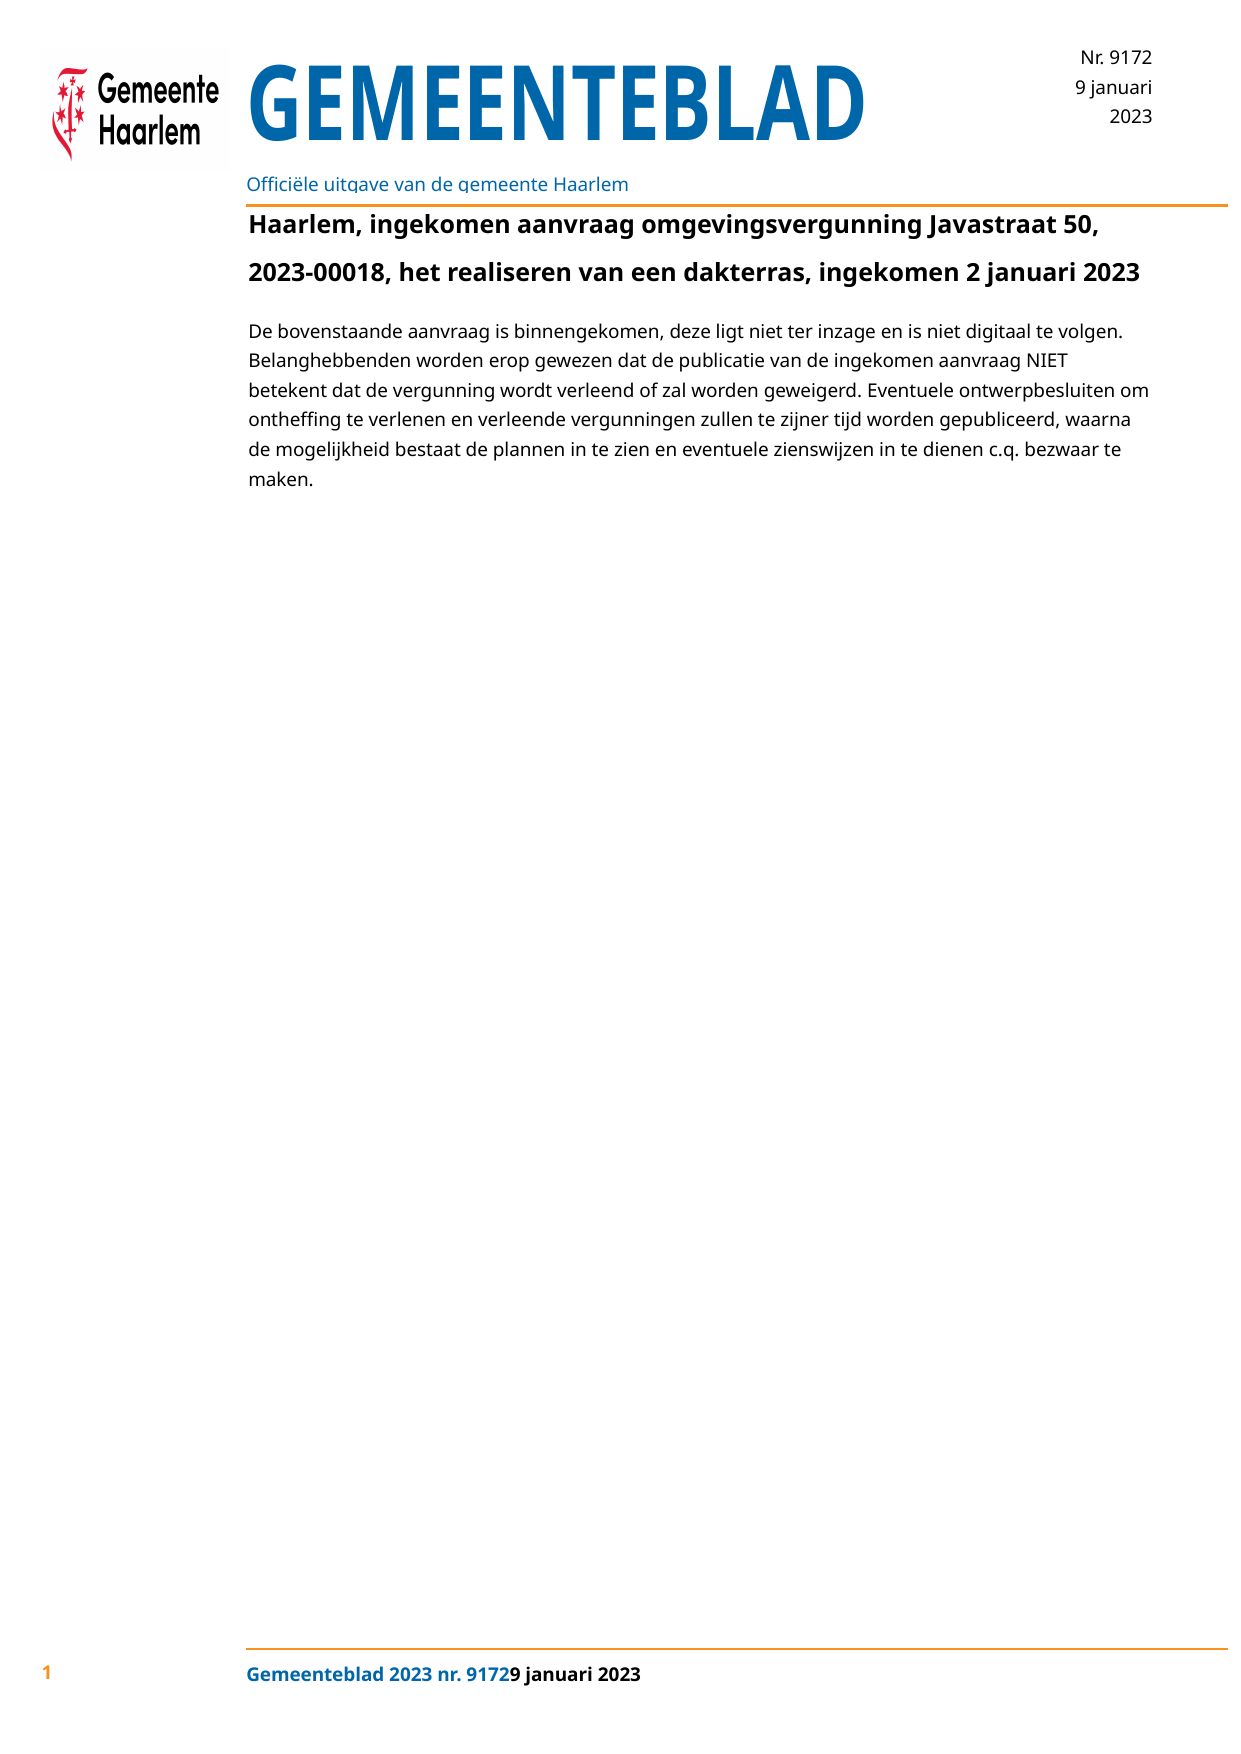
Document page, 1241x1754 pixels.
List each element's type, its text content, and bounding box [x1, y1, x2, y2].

text De bovenstaande aanvraag is binnengekomen, deze ligt niet ter inzage en is niet digitaal te volgen. Belanghebbenden worden erop gewezen dat de publicatie van de ingekomen aanvraag NIET betekent dat de vergunning wordt verleend of zal worden geweigerd. Eventuele ontwerpbesluiten om ontheffing te verlenen en verleende vergunningen zullen te zijner tijd worden gepubliceerd, waarna de mogelijkheid bestaat de plannen in te zien en eventuele zienswijzen in te dienen c.q. bezwaar te maken. [248, 318, 1152, 492]
picture [41, 47, 231, 172]
text Haarlem, ingekomen aanvraag omgevingsvergunning Javastraat 50, 2023-00018, het realiseren van een dakterras, ingekomen 2 januari 2023 [248, 207, 1152, 288]
